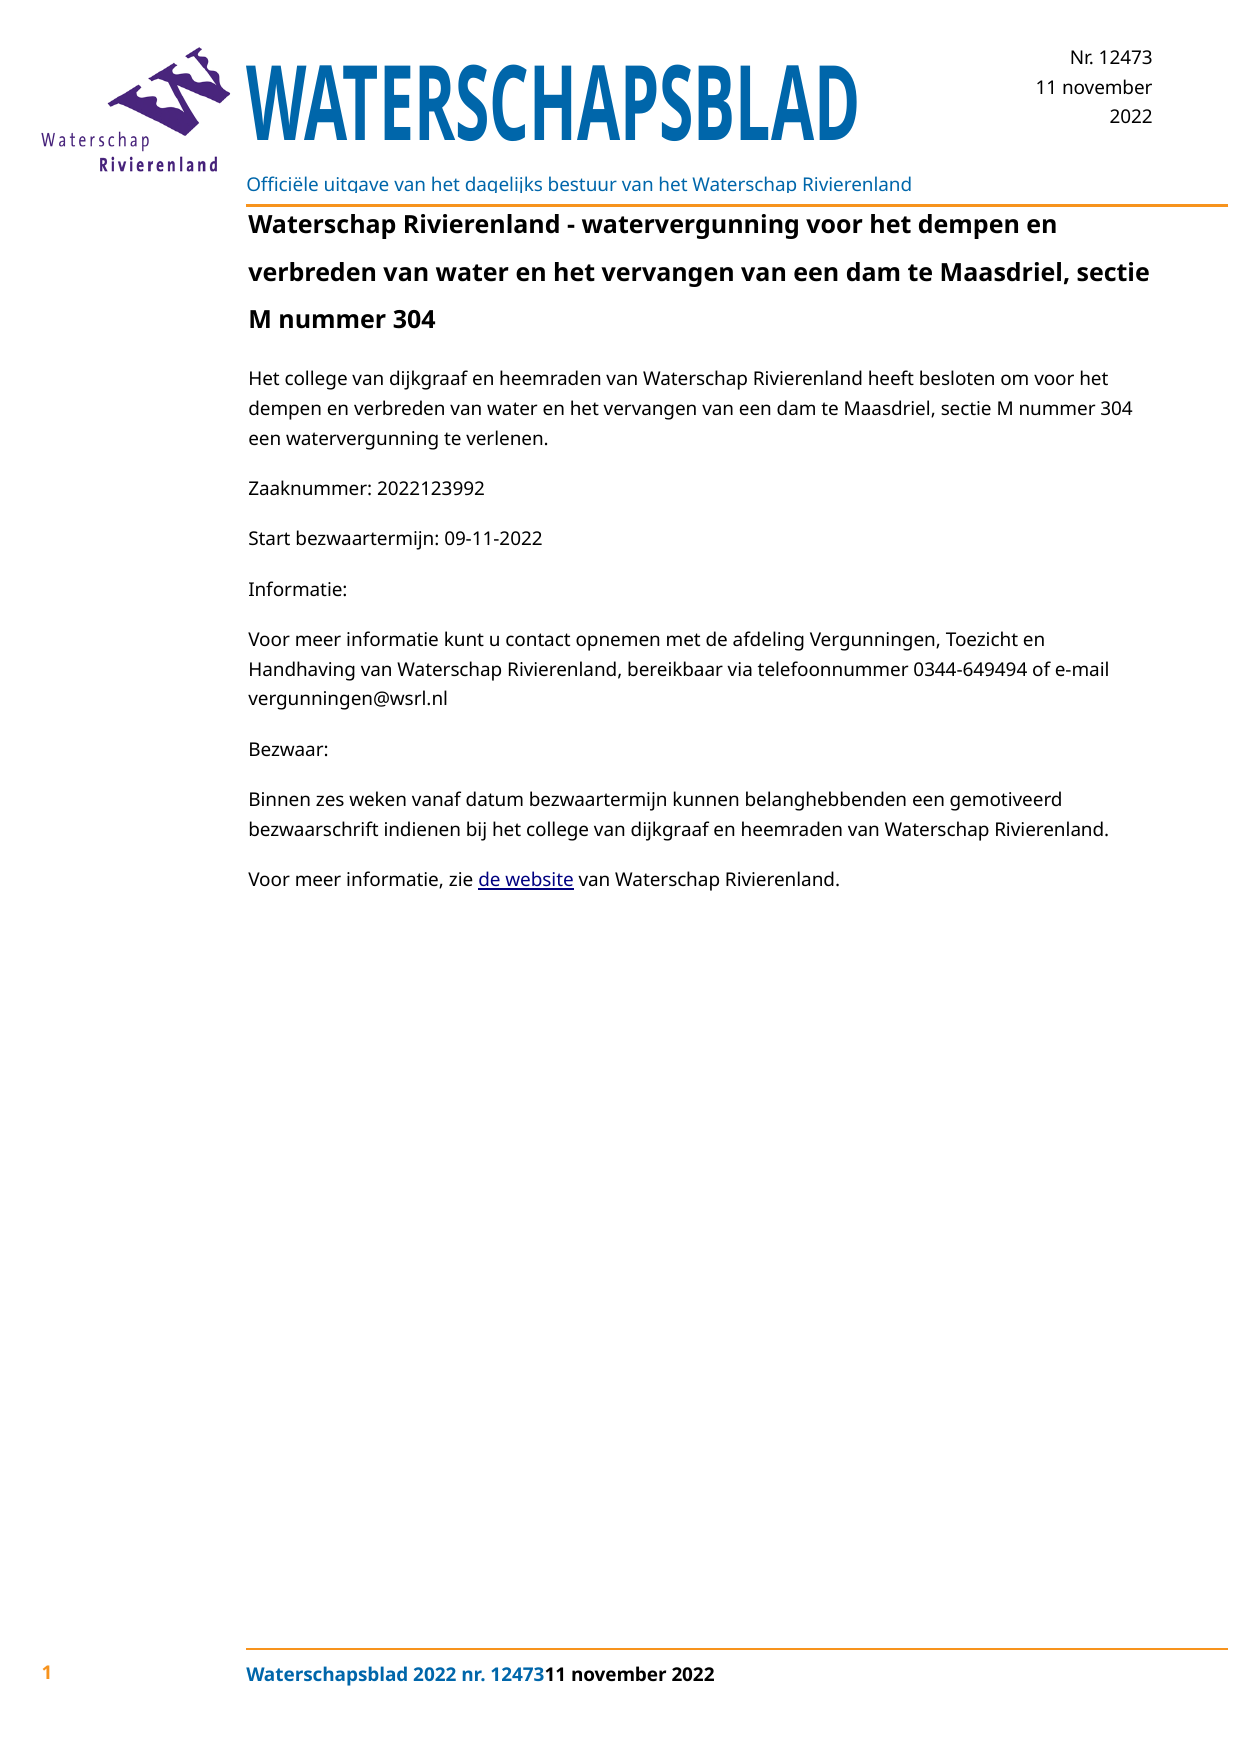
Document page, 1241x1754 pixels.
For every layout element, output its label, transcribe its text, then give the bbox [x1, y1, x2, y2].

text Binnen zes weken vanaf datum bezwaartermijn kunnen belanghebbenden een gemotiveerd bezwaarschrift indienen bij het college van dijkgraaf en heemraden van Waterschap Rivierenland. [248, 786, 1152, 842]
text Voor meer informatie kunt u contact opnemen met de afdeling Vergunningen, Toezicht en Handhaving van Waterschap Rivierenland, bereikbaar via telefoonnummer 0344-649494 of e-mail vergunningen@wsrl.nl [248, 626, 1152, 711]
text Waterschap Rivierenland - watervergunning voor het dempen en verbreden van water en het vervangen van een dam te Maasdriel, sectie M nummer 304 [248, 207, 1152, 336]
text Informatie: [248, 576, 1152, 602]
text Start bezwaartermijn: 09-11-2022 [248, 526, 1152, 551]
text Bezwaar: [248, 736, 1152, 762]
text Zaaknummer: 2022123992 [248, 475, 1152, 501]
picture [41, 47, 231, 172]
text Voor meer informatie, zie de website van Waterschap Rivierenland. [248, 866, 1152, 892]
text Het college van dijkgraaf en heemraden van Waterschap Rivierenland heeft besloten om voor het dempen en verbreden van water en het vervangen van een dam te Maasdriel, sectie M nummer 304 een watervergunning te verlenen. [248, 366, 1152, 450]
